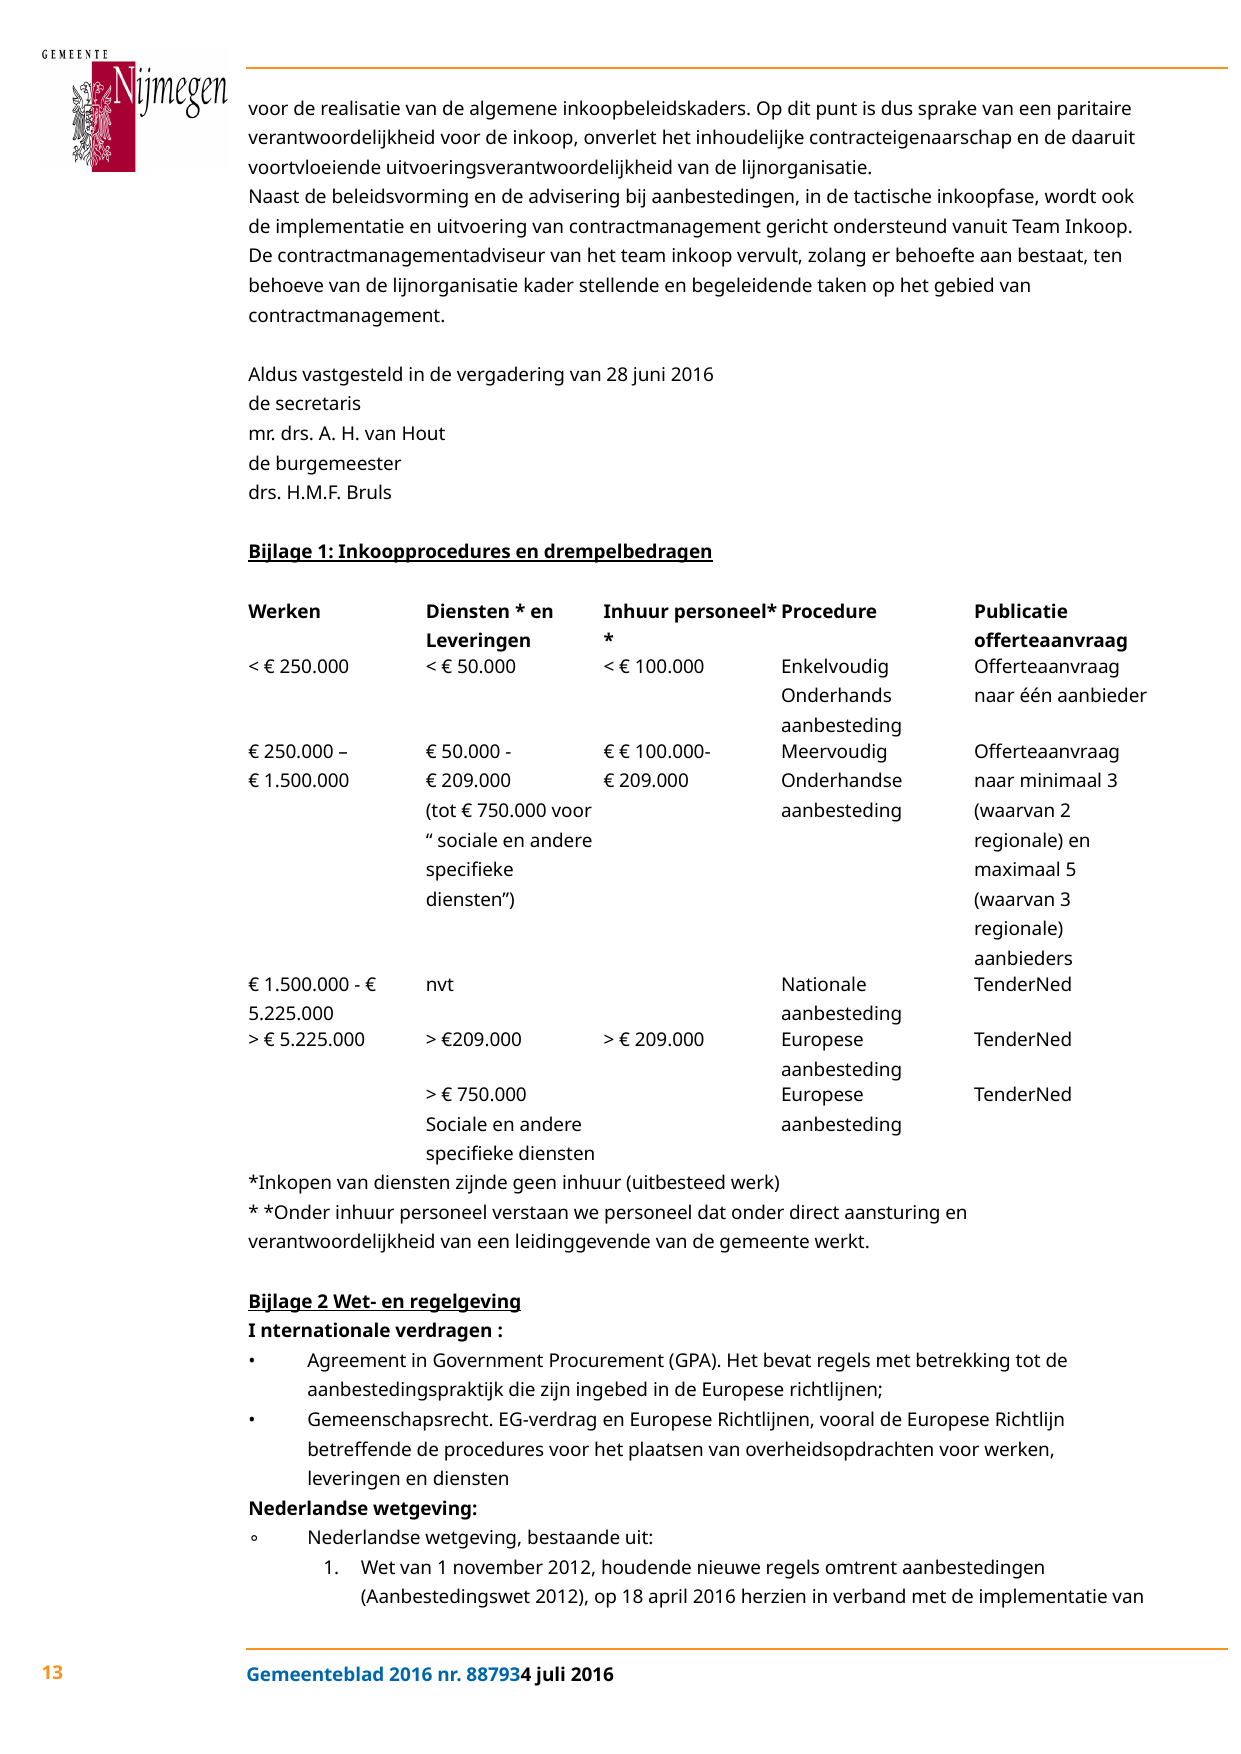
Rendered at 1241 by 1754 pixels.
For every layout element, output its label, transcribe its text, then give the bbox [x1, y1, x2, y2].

table_cell > € 209.000 [603, 1026, 781, 1081]
table_header Werken [248, 598, 426, 653]
table_cell > € 750.000 Sociale en andere specifieke diensten [426, 1081, 603, 1166]
table_cell < € 100.000 [603, 653, 781, 738]
text de burgemeester [248, 450, 1152, 476]
text mr. drs. A. H. van Hout [248, 420, 1152, 446]
table_cell Offerteaanvraag naar één aanbieder [974, 653, 1152, 738]
text *Inkopen van diensten zijnde geen inhuur (uitbesteed werk) [248, 1169, 1152, 1195]
table_cell [603, 1081, 781, 1166]
table_header Publicatie offerteaanvraag [974, 598, 1152, 653]
table_cell < € 250.000 [248, 653, 426, 738]
text De contractmanagementadviseur van het team inkoop vervult, zolang er behoefte aan bestaat, ten behoeve van de lijnorganisatie kader stellende en begeleidende taken op het gebied van contractmanagement. [248, 243, 1152, 328]
table_cell € 50.000 - € 209.000 (tot € 750.000 voor “ sociale en andere specifieke diensten”) [426, 738, 603, 971]
table_cell Offerteaanvraag naar minimaal 3 (waarvan 2 regionale) en maximaal 5 (waarvan 3 regionale) aanbieders [974, 738, 1152, 971]
text * *Onder inhuur personeel verstaan we personeel dat onder direct aansturing en verantwoordelijkheid van een leidinggevende van de gemeente werkt. [248, 1199, 1152, 1254]
picture [41, 47, 231, 172]
table_cell [603, 971, 781, 1026]
table_cell € € 100.000- € 209.000 [603, 738, 781, 971]
table_cell Enkelvoudig Onderhands aanbesteding [781, 653, 974, 738]
table_cell Europese aanbesteding [781, 1081, 974, 1166]
table_cell [248, 1081, 426, 1166]
table_cell Meervoudig Onderhandse aanbesteding [781, 738, 974, 971]
table_cell > €209.000 [426, 1026, 603, 1081]
table_cell TenderNed [974, 1081, 1152, 1166]
table_header Diensten * en Leveringen [426, 598, 603, 653]
text Bijlage 1: Inkoopprocedures en drempelbedragen [248, 538, 1152, 564]
list Agreement in Government Procurement (GPA). Het bevat regels met betrekking tot de aanbestedingspraktijk die zijn ingebed in de Europese richtlijnen; [248, 1347, 1152, 1402]
text drs. H.M.F. Bruls [248, 479, 1152, 505]
table_header Inhuur personeel* * [603, 598, 781, 653]
table_cell > € 5.225.000 [248, 1026, 426, 1081]
list Gemeenschapsrecht. EG-verdrag en Europese Richtlijnen, vooral de Europese Richtlijn betreffende de procedures voor het plaatsen van overheidsopdrachten voor werken, leveringen en diensten [248, 1406, 1152, 1491]
table_cell € 250.000 – € 1.500.000 [248, 738, 426, 971]
list Nederlandse wetgeving, bestaande uit: [248, 1524, 1152, 1550]
table_cell Europese aanbesteding [781, 1026, 974, 1081]
table_cell TenderNed [974, 1026, 1152, 1081]
text Bijlage 2 Wet- en regelgeving [248, 1288, 1152, 1314]
text de secretaris [248, 391, 1152, 416]
table_cell < € 50.000 [426, 653, 603, 738]
list Wet van 1 november 2012, houdende nieuwe regels omtrent aanbestedingen (Aanbestedingswet 2012), op 18 april 2016 herzien in verband met de implementatie van [323, 1554, 1152, 1609]
table_cell € 1.500.000 - € 5.225.000 [248, 971, 426, 1026]
table_header Procedure [781, 598, 974, 653]
text I nternationale verdragen : [248, 1317, 1152, 1343]
table_cell nvt [426, 971, 603, 1026]
table_cell Nationale aanbesteding [781, 971, 974, 1026]
text Aldus vastgesteld in de vergadering van 28 juni 2016 [248, 361, 1152, 387]
text voor de realisatie van de algemene inkoopbeleidskaders. Op dit punt is dus sprake van een paritaire verantwoordelijkheid voor de inkoop, onverlet het inhoudelijke contracteigenaarschap en de daaruit voortvloeiende uitvoeringsverantwoordelijkheid van de lijnorganisatie. [248, 95, 1152, 180]
table_cell TenderNed [974, 971, 1152, 1026]
text Nederlandse wetgeving: [248, 1495, 1152, 1521]
text Naast de beleidsvorming en de advisering bij aanbestedingen, in de tactische inkoopfase, wordt ook de implementatie en uitvoering van contractmanagement gericht ondersteund vanuit Team Inkoop. [248, 183, 1152, 239]
